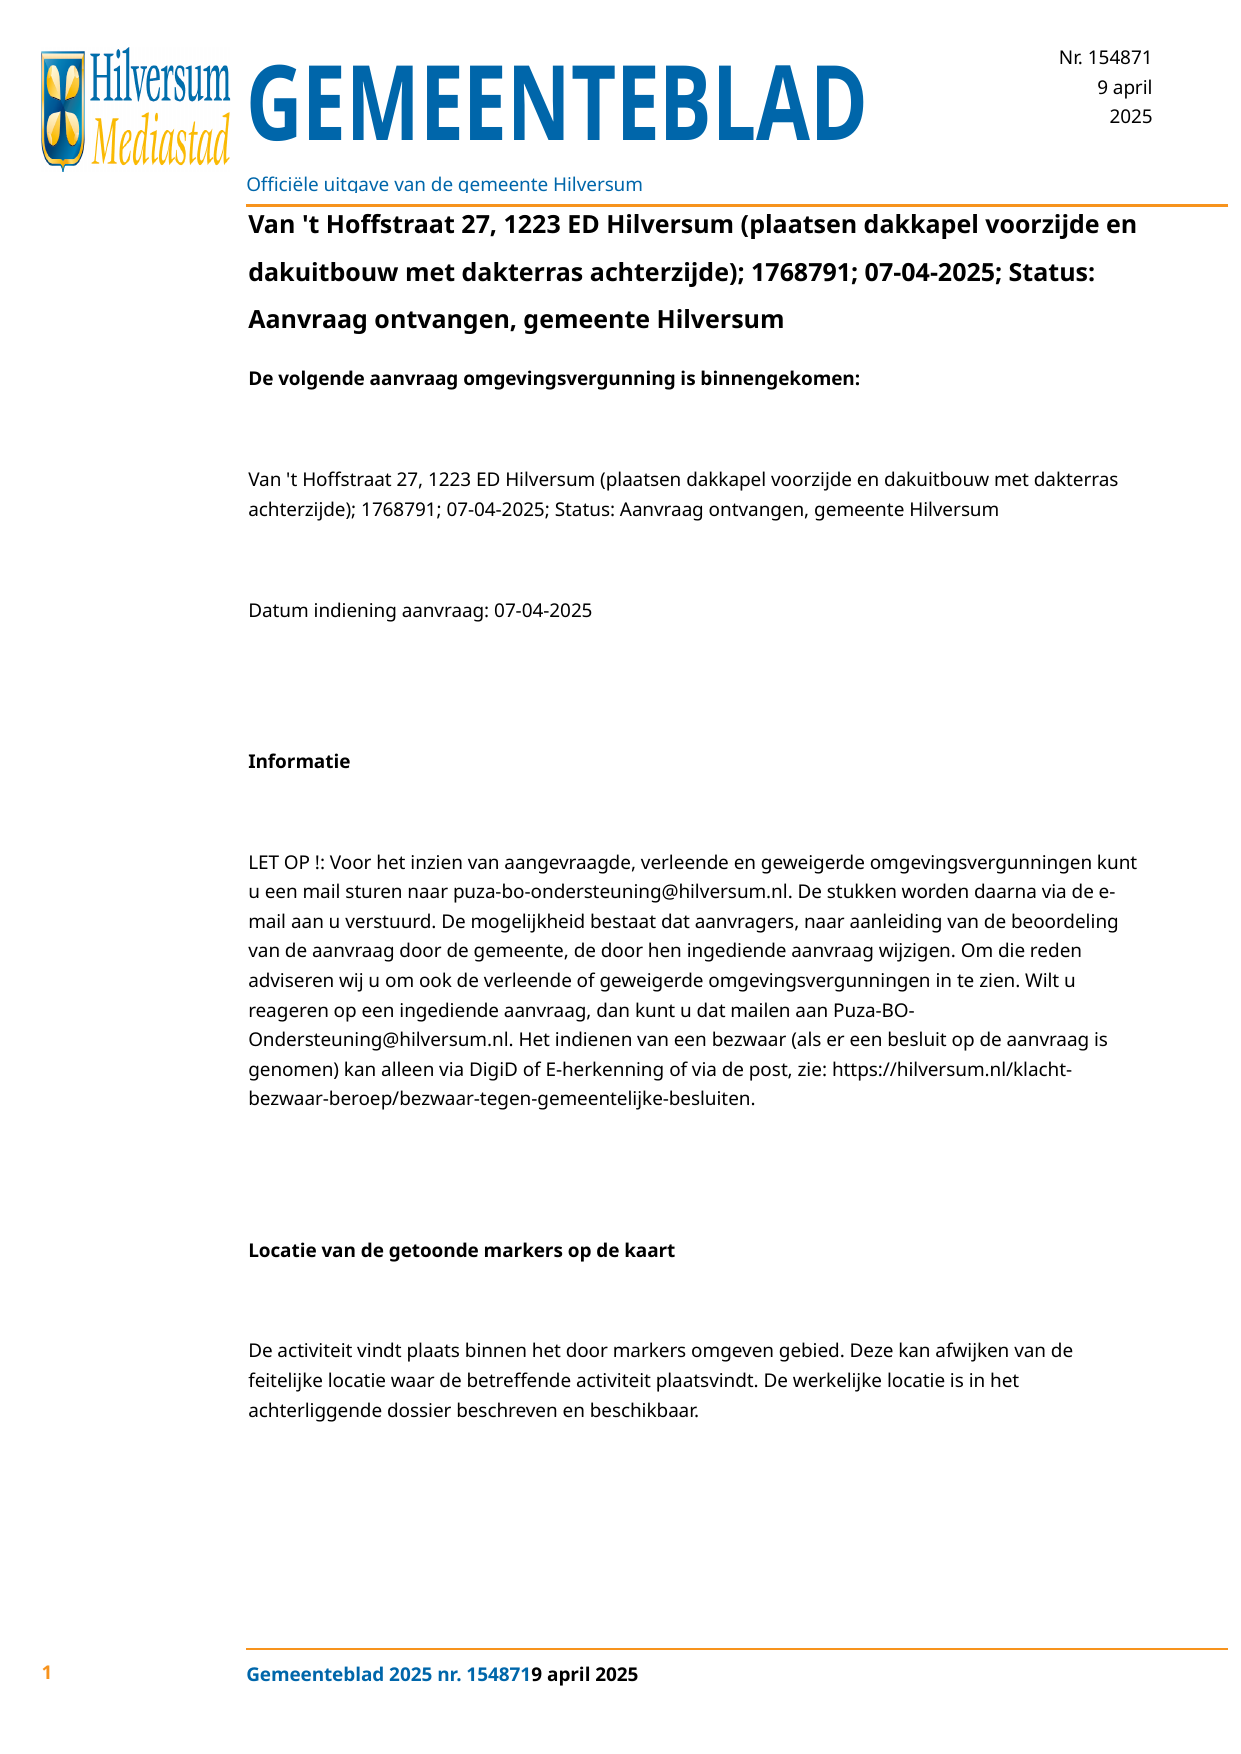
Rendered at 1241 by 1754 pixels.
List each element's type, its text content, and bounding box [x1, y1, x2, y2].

text Van 't Hoffstraat 27, 1223 ED Hilversum (plaatsen dakkapel voorzijde en dakuitbouw met dakterras achterzijde); 1768791; 07-04-2025; Status: Aanvraag ontvangen, gemeente Hilversum [248, 466, 1152, 522]
text Datum indiening aanvraag: 07-04-2025 [248, 597, 1152, 622]
text LET OP !: Voor het inzien van aangevraagde, verleende en geweigerde omgevingsvergunningen kunt u een mail sturen naar puza-bo-ondersteuning@hilversum.nl. De stukken worden daarna via de e-mail aan u verstuurd. De mogelijkheid bestaat dat aanvragers, naar aanleiding van de beoordeling van de aanvraag door de gemeente, de door hen ingediende aanvraag wijzigen. Om die reden adviseren wij u om ook de verleende of geweigerde omgevingsvergunningen in te zien. Wilt u reageren op een ingediende aanvraag, dan kunt u dat mailen aan Puza-BO-Ondersteuning@hilversum.nl. Het indienen van een bezwaar (als er een besluit op de aanvraag is genomen) kan alleen via DigiD of E-herkenning of via de post, zie: https://hilversum.nl/klacht-bezwaar-beroep/bezwaar-tegen-gemeentelijke-besluiten. [248, 849, 1152, 1111]
text De volgende aanvraag omgevingsvergunning is binnengekomen: [248, 366, 1152, 391]
text De activiteit vindt plaats binnen het door markers omgeven gebied. Deze kan afwijken van de feitelijke locatie waar de betreffende activiteit plaatsvindt. De werkelijke locatie is in het achterliggende dossier beschreven en beschikbaar. [248, 1338, 1152, 1422]
picture [41, 47, 231, 172]
text Informatie [248, 748, 1152, 774]
text Van 't Hoffstraat 27, 1223 ED Hilversum (plaatsen dakkapel voorzijde en dakuitbouw met dakterras achterzijde); 1768791; 07-04-2025; Status: Aanvraag ontvangen, gemeente Hilversum [248, 207, 1152, 336]
text Locatie van de getoonde markers op de kaart [248, 1237, 1152, 1262]
